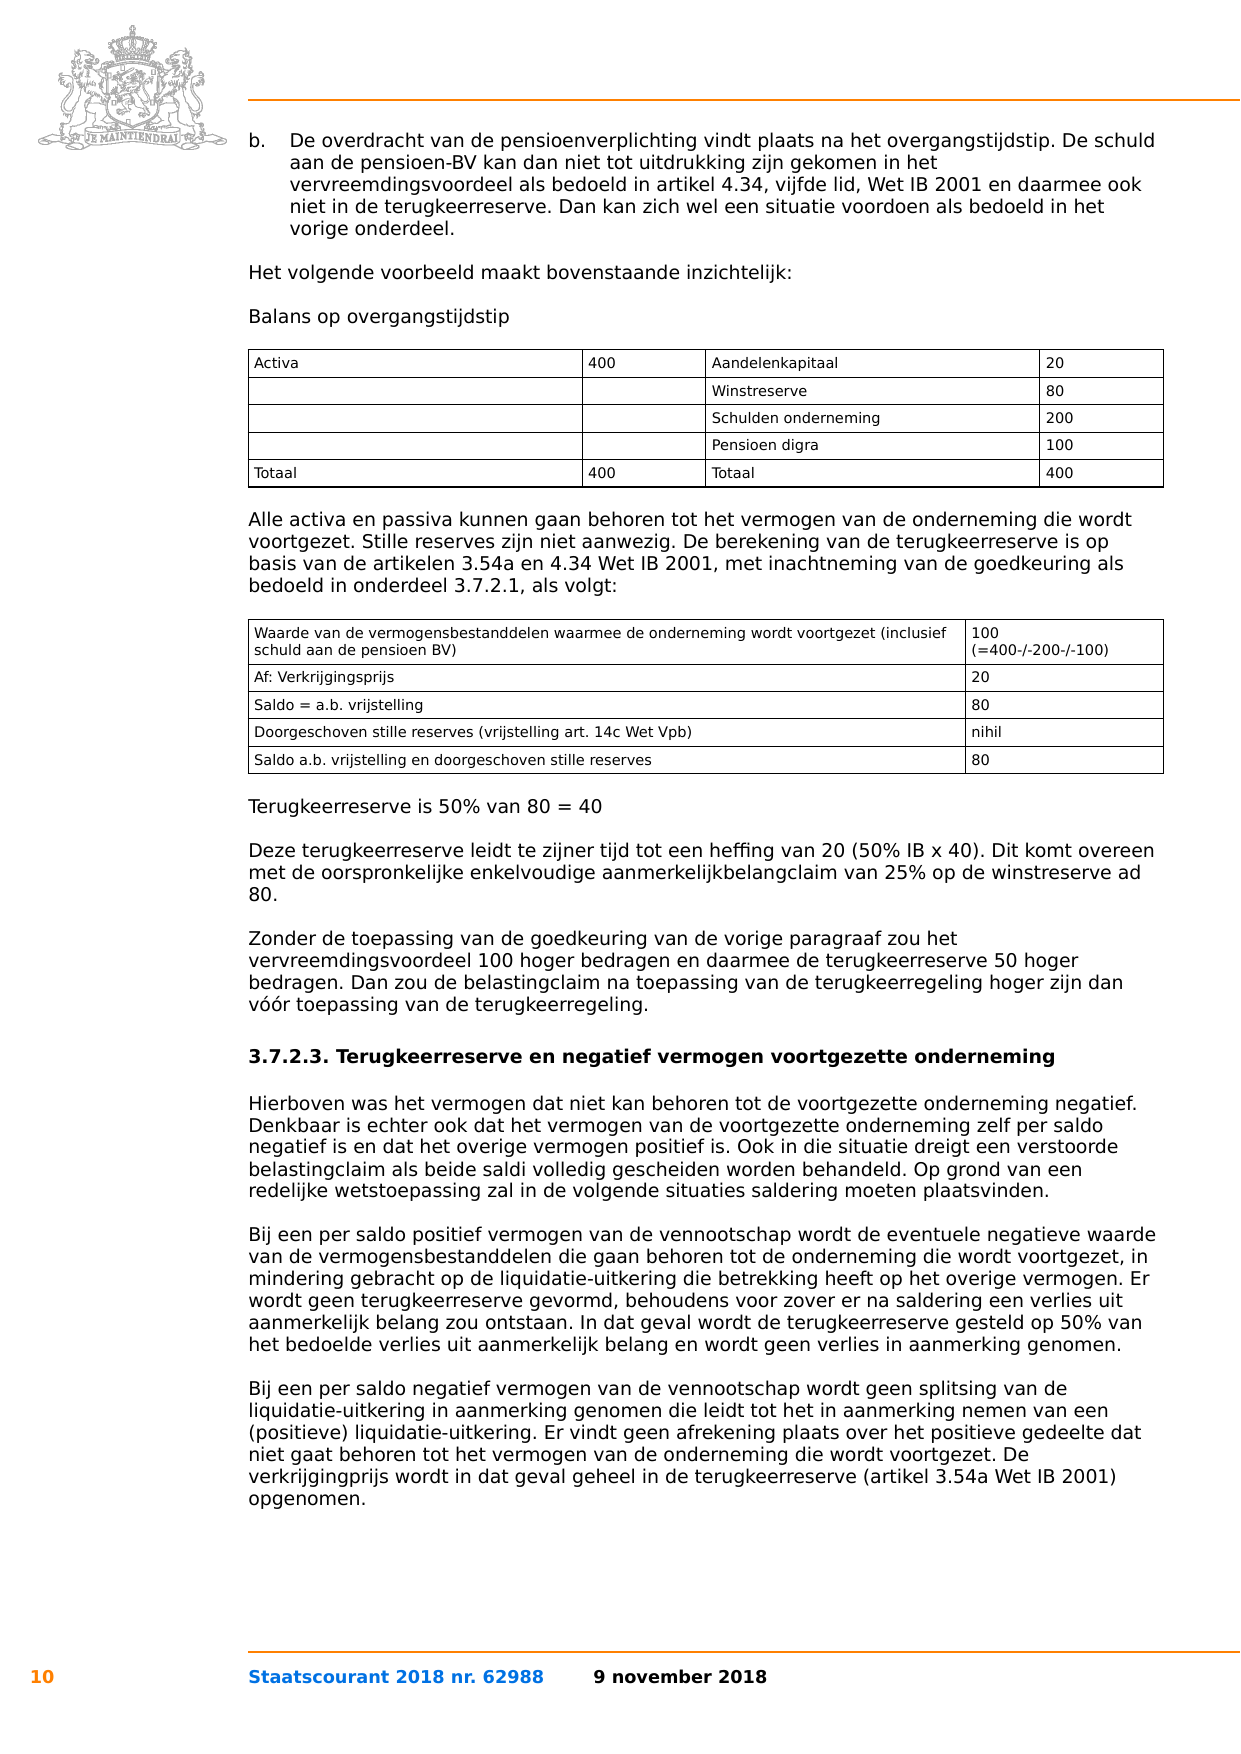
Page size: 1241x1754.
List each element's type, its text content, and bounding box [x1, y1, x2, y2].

table_cell [583, 378, 705, 404]
text Zonder de toepassing van de goedkeuring van de vorige paragraaf zou het vervreemdingsvoordeel 100 hoger bedragen en daarmee de terugkeerreserve 50 hoger bedragen. Dan zou de belastingclaim na toepassing van de terugkeerregeling hoger zijn dan vóór toepassing van de terugkeerregeling. [248, 928, 1163, 1016]
picture [38, 25, 227, 150]
text Alle activa en passiva kunnen gaan behoren tot het vermogen van de onderneming die wordt voortgezet. Stille reserves zijn niet aanwezig. De berekening van de terugkeerreserve is op basis van de artikelen 3.54a en 4.34 Wet IB 2001, met inachtneming van de goedkeuring als bedoeld in onderdeel 3.7.2.1, als volgt: [248, 509, 1163, 597]
table_cell Pensioen digra [706, 433, 1039, 459]
table_header Aandelenkapitaal [706, 350, 1039, 377]
table_cell Doorgeschoven stille reserves (vrijstelling art. 14c Wet Vpb) [249, 719, 965, 746]
table_cell [249, 378, 582, 404]
text Deze terugkeerreserve leidt te zijner tijd tot een heffing van 20 (50% IB x 40). Dit komt overeen met de oorspronkelijke enkelvoudige aanmerkelijkbelangclaim van 25% op de winstreserve ad 80. [248, 840, 1163, 906]
table_header Waarde van de vermogensbestanddelen waarmee de onderneming wordt voortgezet (inclusief schuld aan de pensioen BV) [249, 620, 965, 663]
table_cell Af: Verkrijgingsprijs [249, 665, 965, 691]
table_cell 400 [1040, 460, 1163, 486]
text Terugkeerreserve is 50% van 80 = 40 [248, 796, 1163, 818]
table_header 100 (=400-/-200-/-100) [966, 620, 1163, 663]
table_cell 80 [1040, 378, 1163, 404]
text Bij een per saldo negatief vermogen van de vennootschap wordt geen splitsing van de liquidatie-uitkering in aanmerking genomen die leidt tot het in aanmerking nemen van een (positieve) liquidatie-uitkering. Er vindt geen afrekening plaats over het positieve gedeelte dat niet gaat behoren tot het vermogen van de onderneming die wordt voortgezet. De verkrijgingprijs wordt in dat geval geheel in de terugkeerreserve (artikel 3.54a Wet IB 2001) opgenomen. [248, 1378, 1163, 1510]
table_cell [583, 405, 705, 432]
table_cell [249, 405, 582, 432]
text Hierboven was het vermogen dat niet kan behoren tot de voortgezette onderneming negatief. Denkbaar is echter ook dat het vermogen van de voortgezette onderneming zelf per saldo negatief is en dat het overige vermogen positief is. Ook in die situatie dreigt een verstoorde belastingclaim als beide saldi volledig gescheiden worden behandeld. Op grond van een redelijke wetstoepassing zal in de volgende situaties saldering moeten plaatsvinden. [248, 1092, 1163, 1202]
table_cell [249, 433, 582, 459]
table_cell Saldo = a.b. vrijstelling [249, 692, 965, 718]
table_header Activa [249, 350, 582, 377]
table_cell 200 [1040, 405, 1163, 432]
text Het volgende voorbeeld maakt bovenstaande inzichtelijk: [248, 262, 1163, 284]
table_cell 20 [966, 665, 1163, 691]
text b. De overdracht van de pensioenverplichting vindt plaats na het overgangstijdstip. De schuld aan de pensioen-BV kan dan niet tot uitdrukking zijn gekomen in het vervreemdingsvoordeel als bedoeld in artikel 4.34, vijfde lid, Wet IB 2001 en daarmee ook niet in de terugkeerreserve. Dan kan zich wel een situatie voordoen als bedoeld in het vorige onderdeel. [248, 130, 1163, 240]
table_cell Schulden onderneming [706, 405, 1039, 432]
table_cell 100 [1040, 433, 1163, 459]
text Bij een per saldo positief vermogen van de vennootschap wordt de eventuele negatieve waarde van de vermogensbestanddelen die gaan behoren tot de onderneming die wordt voortgezet, in mindering gebracht op de liquidatie-uitkering die betrekking heeft op het overige vermogen. Er wordt geen terugkeerreserve gevormd, behoudens voor zover er na saldering een verlies uit aanmerkelijk belang zou ontstaan. In dat geval wordt de terugkeerreserve gesteld op 50% van het bedoelde verlies uit aanmerkelijk belang en wordt geen verlies in aanmerking genomen. [248, 1224, 1163, 1356]
table_cell [583, 433, 705, 459]
table_cell 80 [966, 692, 1163, 718]
table_cell Totaal [249, 460, 582, 486]
text Balans op overgangstijdstip [248, 306, 1163, 327]
table_header 400 [583, 350, 705, 377]
table_cell Winstreserve [706, 378, 1039, 404]
table_header 20 [1040, 350, 1163, 377]
subtitle 3.7.2.3. Terugkeerreserve en negatief vermogen voortgezette onderneming [248, 1046, 1163, 1067]
table_cell Saldo a.b. vrijstelling en doorgeschoven stille reserves [249, 747, 965, 773]
table_cell 80 [966, 747, 1163, 773]
table_cell Totaal [706, 460, 1039, 486]
table_cell 400 [583, 460, 705, 486]
table_cell nihil [966, 719, 1163, 746]
